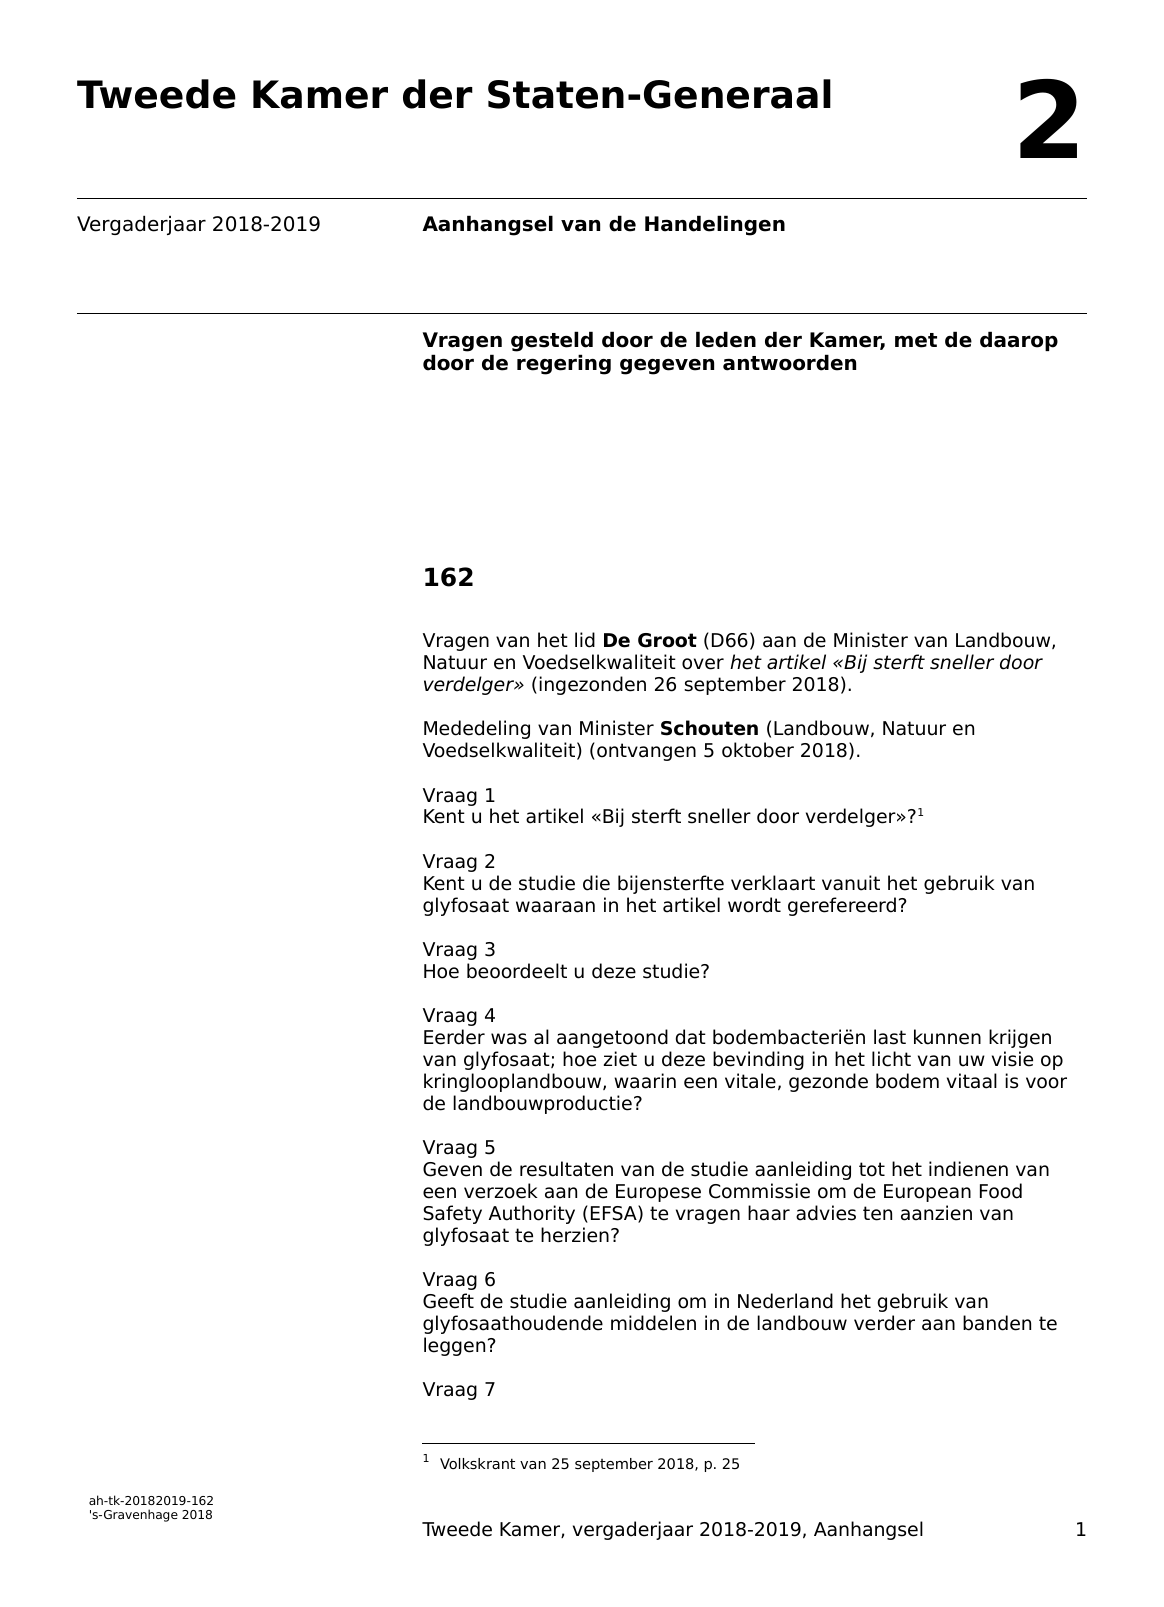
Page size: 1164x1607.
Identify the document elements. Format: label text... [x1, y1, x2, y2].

text Kent u het artikel «Bij sterft sneller door verdelger»? [422, 806, 1087, 828]
table_cell Aanhangsel van de Handelingen [422, 199, 1087, 313]
text Vraag 5 [422, 1137, 1087, 1159]
table_cell Vragen gesteld door de leden der Kamer, met de daarop door de regering gegeven antwoorden [422, 314, 1087, 375]
text Geeft de studie aanleiding om in Nederland het gebruik van glyfosaathoudende middelen in de landbouw verder aan banden te leggen? [422, 1291, 1087, 1357]
text Geven de resultaten van de studie aanleiding tot het indienen van een verzoek aan de Europese Commissie om de European Food Safety Authority (EFSA) te vragen haar advies ten aanzien van glyfosaat te herzien? [422, 1159, 1087, 1247]
table_cell [77, 314, 422, 375]
text ah-tk-20182019-162 [88, 1494, 323, 1508]
text 's-Gravenhage 2018 [88, 1508, 323, 1522]
text Vraag 6 [422, 1269, 1087, 1291]
text Hoe beoordeelt u deze studie? [422, 961, 1087, 983]
text Vragen van het lid De Groot (D66) aan de Minister van Landbouw, Natuur en Voedselkwaliteit over het artikel «Bij sterft sneller door verdelger» (ingezonden 26 september 2018). [422, 630, 1087, 696]
table_header 2 [886, 59, 1087, 198]
text Vraag 7 [422, 1379, 1087, 1401]
text Volkskrant van 25 september 2018, p. 25 [422, 1452, 1087, 1474]
text Eerder was al aangetoond dat bodembacteriën last kunnen krijgen van glyfosaat; hoe ziet u deze bevinding in het licht van uw visie op kringlooplandbouw, waarin een vitale, gezonde bodem vitaal is voor de landbouwproductie? [422, 1027, 1087, 1115]
text 162 [422, 563, 1087, 592]
text Vraag 2 [422, 851, 1087, 873]
text Vraag 1 [422, 784, 1087, 806]
text Vraag 3 [422, 939, 1087, 961]
table_cell Vergaderjaar 2018-2019 [77, 199, 422, 313]
text Vraag 4 [422, 1005, 1087, 1027]
text Kent u de studie die bijensterfte verklaart vanuit het gebruik van glyfosaat waaraan in het artikel wordt gerefereerd? [422, 873, 1087, 917]
table_header Tweede Kamer der Staten-Generaal [77, 59, 886, 198]
text Mededeling van Minister Schouten (Landbouw, Natuur en Voedselkwaliteit) (ontvangen 5 oktober 2018). [422, 718, 1087, 762]
